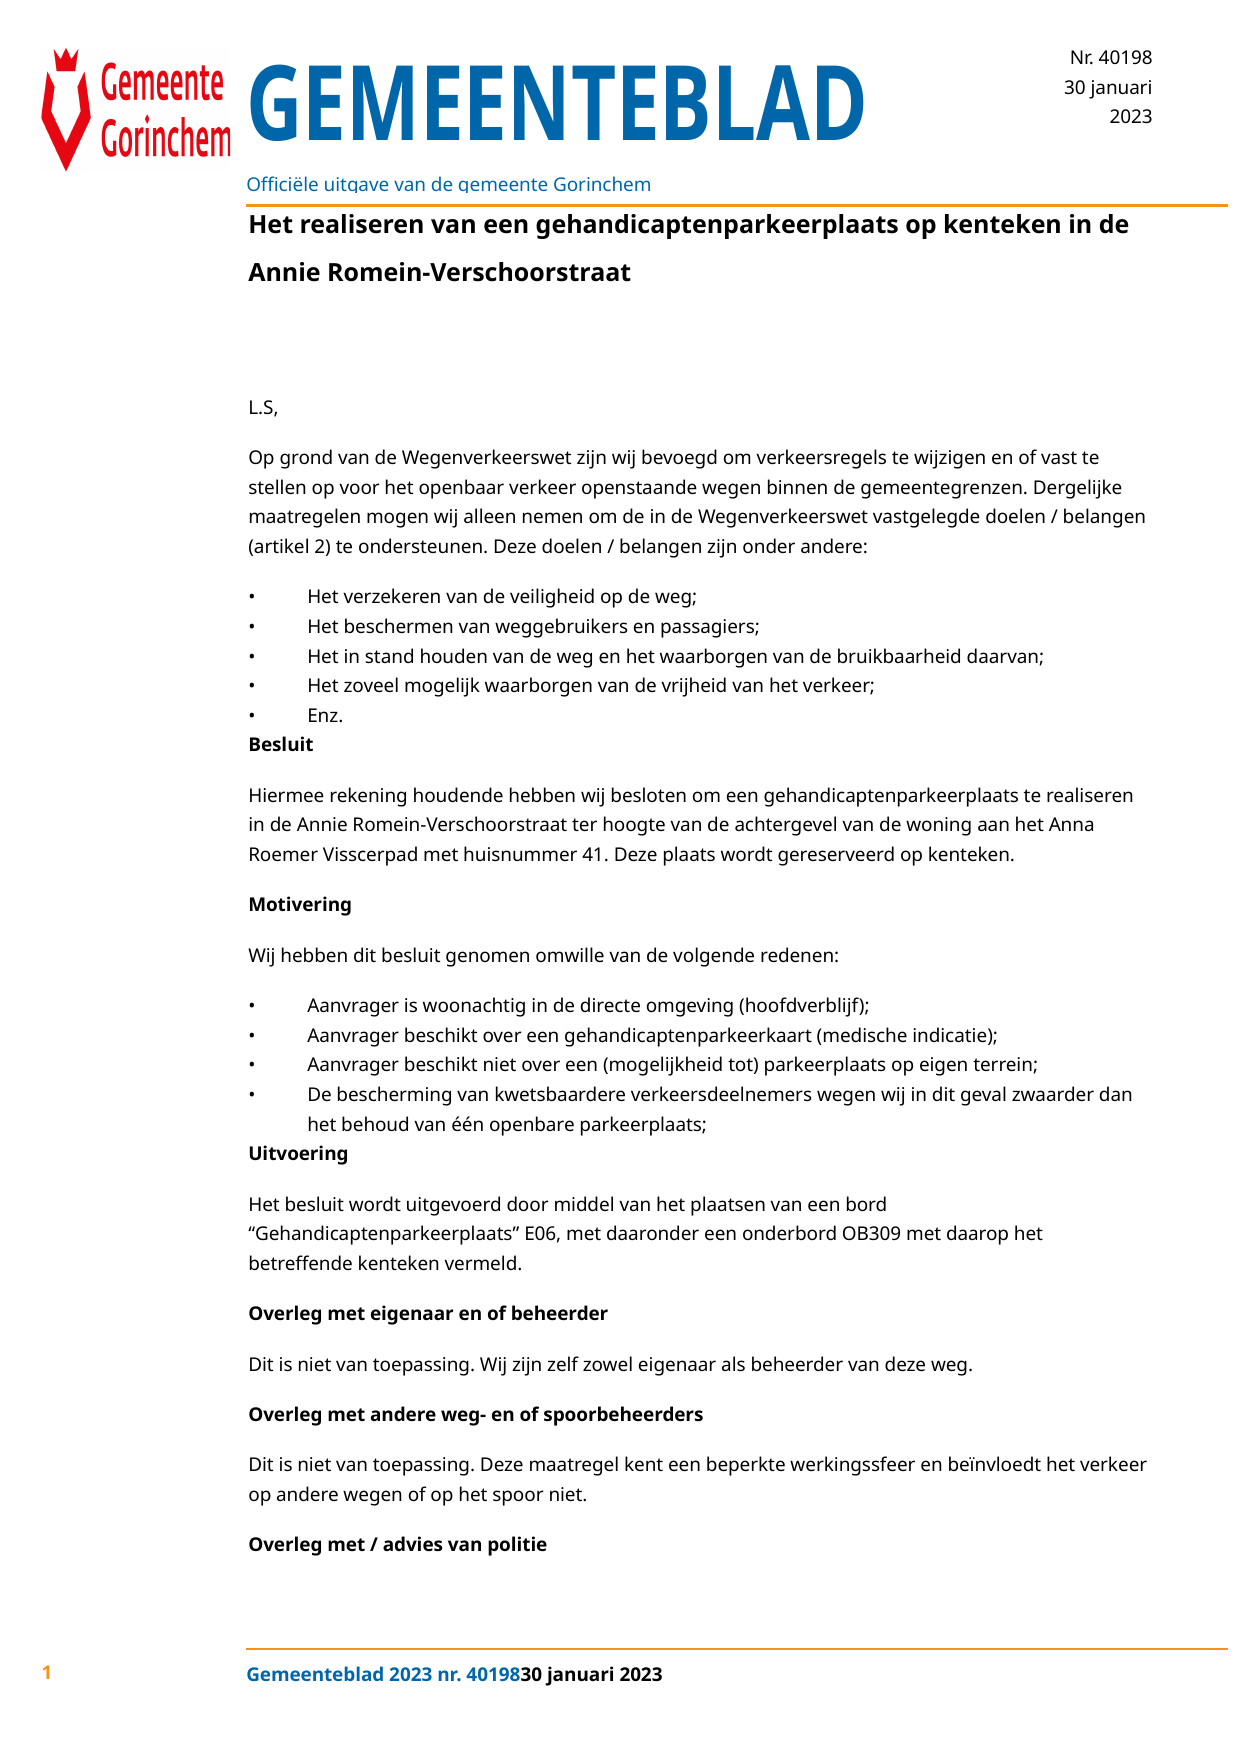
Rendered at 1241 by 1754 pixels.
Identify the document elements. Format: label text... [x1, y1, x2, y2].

text Overleg met / advies van politie [248, 1532, 1152, 1557]
text Motivering [248, 892, 1152, 917]
text Overleg met andere weg- en of spoorbeheerders [248, 1401, 1152, 1427]
list Enz. [248, 702, 1152, 728]
list Aanvrager beschikt over een gehandicaptenparkeerkaart (medische indicatie); [248, 1022, 1152, 1048]
list Het zoveel mogelijk waarborgen van de vrijheid van het verkeer; [248, 672, 1152, 698]
text L.S, [248, 394, 1152, 420]
text Het besluit wordt uitgevoerd door middel van het plaatsen van een bord “Gehandicaptenparkeerplaats” E06, met daaronder een onderbord OB309 met daarop het betreffende kenteken vermeld. [248, 1191, 1152, 1276]
list Aanvrager is woonachtig in de directe omgeving (hoofdverblijf); [248, 992, 1152, 1018]
list Het in stand houden van de weg en het waarborgen van de bruikbaarheid daarvan; [248, 643, 1152, 668]
list Het verzekeren van de veiligheid op de weg; [248, 584, 1152, 609]
picture [41, 47, 231, 172]
text Wij hebben dit besluit genomen omwille van de volgende redenen: [248, 942, 1152, 968]
text Het realiseren van een gehandicaptenparkeerplaats op kenteken in de Annie Romein-Verschoorstraat [248, 207, 1152, 288]
list De bescherming van kwetsbaardere verkeersdeelnemers wegen wij in dit geval zwaarder dan het behoud van één openbare parkeerplaats; [248, 1081, 1152, 1136]
text Hiermee rekening houdende hebben wij besloten om een gehandicaptenparkeerplaats te realiseren in de Annie Romein-Verschoorstraat ter hoogte van de achtergevel van de woning aan het Anna Roemer Visscerpad met huisnummer 41. Deze plaats wordt gereserveerd op kenteken. [248, 782, 1152, 867]
text Overleg met eigenaar en of beheerder [248, 1300, 1152, 1326]
text Dit is niet van toepassing. Deze maatregel kent een beperkte werkingssfeer en beïnvloedt het verkeer op andere wegen of op het spoor niet. [248, 1452, 1152, 1507]
text Op grond van de Wegenverkeerswet zijn wij bevoegd om verkeersregels te wijzigen en of vast te stellen op voor het openbaar verkeer openstaande wegen binnen de gemeentegrenzen. Dergelijke maatregelen mogen wij alleen nemen om de in de Wegenverkeerswet vastgelegde doelen / belangen (artikel 2) te ondersteunen. Deze doelen / belangen zijn onder andere: [248, 444, 1152, 559]
text Besluit [248, 732, 1152, 757]
text Uitvoering [248, 1140, 1152, 1166]
list Het beschermen van weggebruikers en passagiers; [248, 613, 1152, 639]
list Aanvrager beschikt niet over een (mogelijkheid tot) parkeerplaats op eigen terrein; [248, 1052, 1152, 1077]
text Dit is niet van toepassing. Wij zijn zelf zowel eigenaar als beheerder van deze weg. [248, 1351, 1152, 1376]
